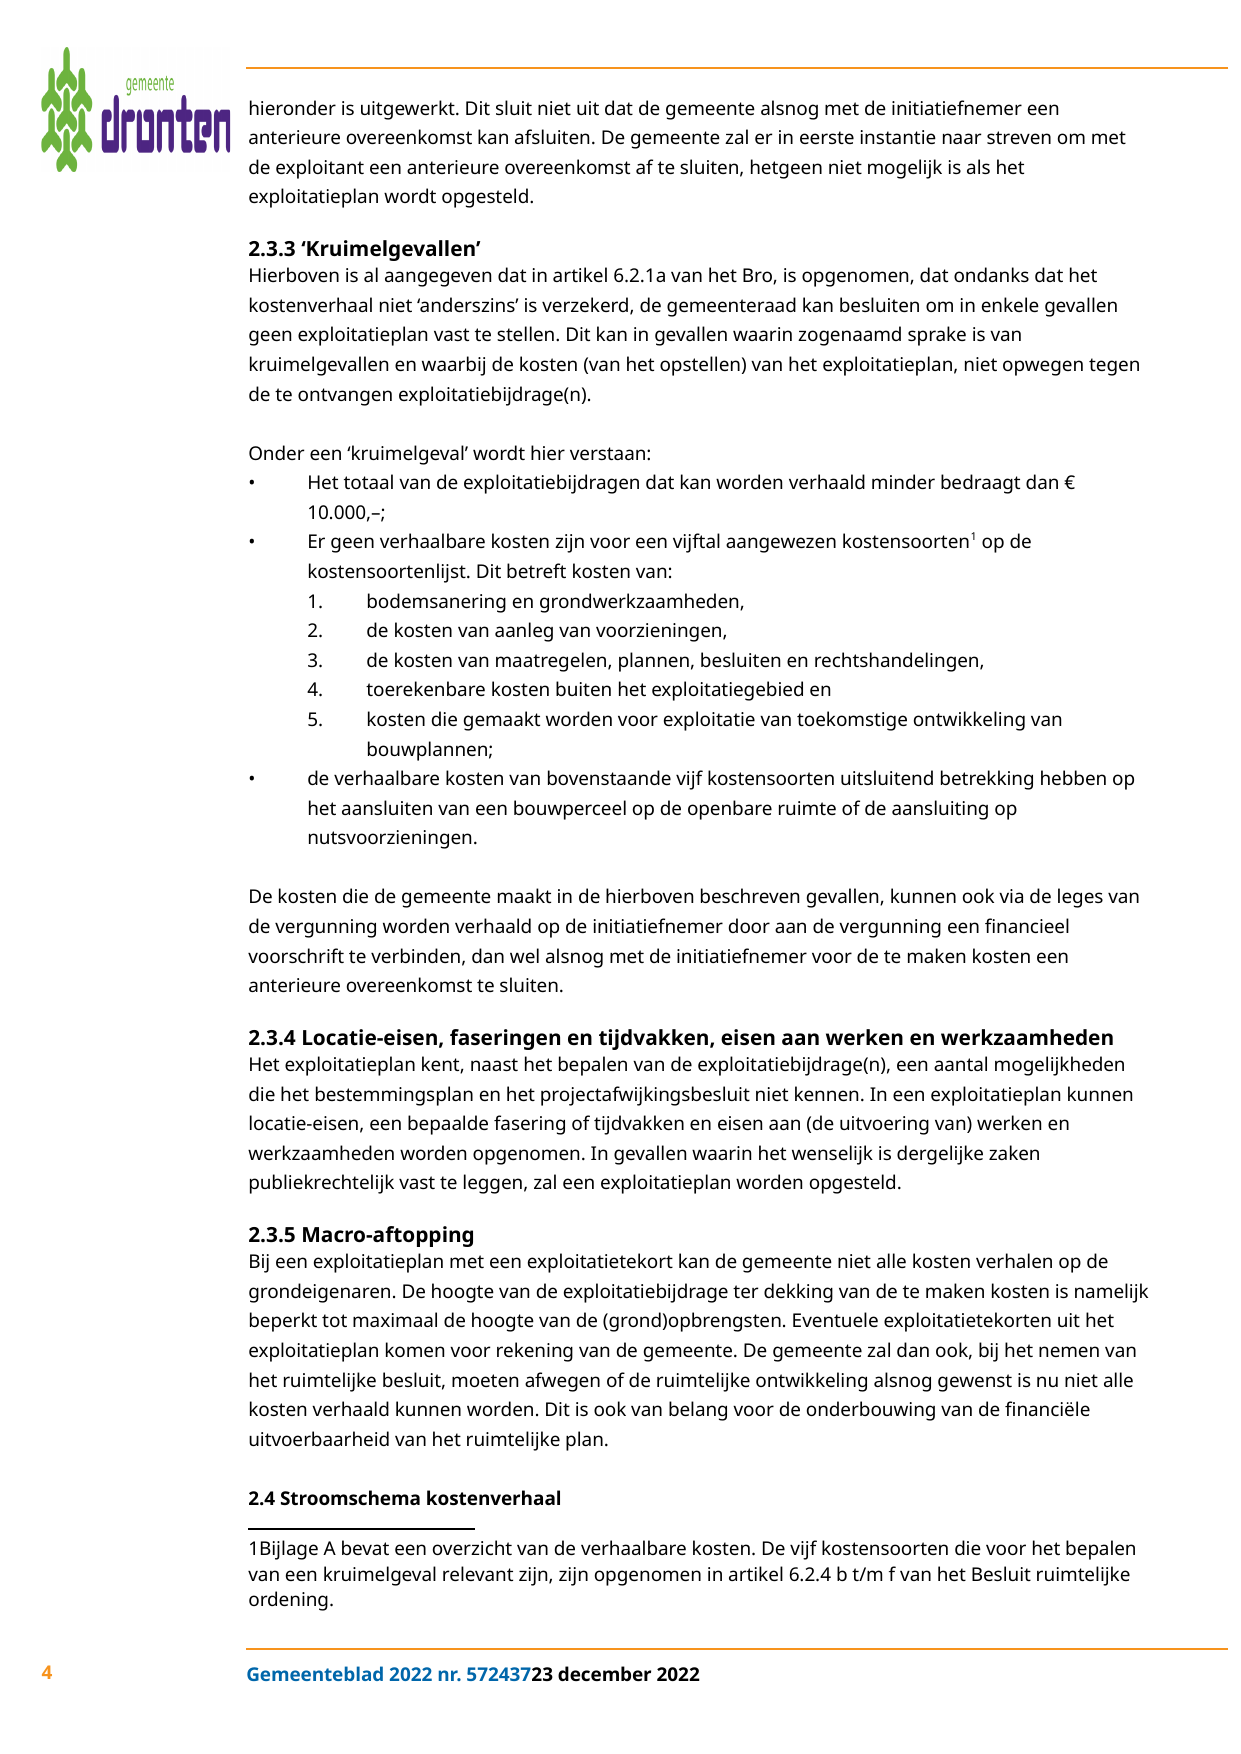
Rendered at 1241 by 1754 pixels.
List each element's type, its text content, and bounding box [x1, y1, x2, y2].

text 2.4 Stroomschema kostenverhaal [248, 1485, 1152, 1511]
text De kosten die de gemeente maakt in de hierboven beschreven gevallen, kunnen ook via de leges van de vergunning worden verhaald op de initiatiefnemer door aan de vergunning een financieel voorschrift te verbinden, dan wel alsnog met de initiatiefnemer voor de te maken kosten een anterieure overeenkomst te sluiten. [248, 884, 1152, 998]
text Bij een exploitatieplan met een exploitatietekort kan de gemeente niet alle kosten verhalen op de grondeigenaren. De hoogte van de exploitatiebijdrage ter dekking van de te maken kosten is namelijk beperkt tot maximaal de hoogte van de (grond)opbrengsten. Eventuele exploitatietekorten uit het exploitatieplan komen voor rekening van de gemeente. De gemeente zal dan ook, bij het nemen van het ruimtelijke besluit, moeten afwegen of de ruimtelijke ontwikkeling alsnog gewenst is nu niet alle kosten verhaald kunnen worden. Dit is ook van belang voor de onderbouwing van de financiële uitvoerbaarheid van het ruimtelijke plan. [248, 1248, 1152, 1452]
list toerekenbare kosten buiten het exploitatiegebied en [307, 677, 1152, 702]
picture [41, 47, 231, 172]
text hieronder is uitgewerkt. Dit sluit niet uit dat de gemeente alsnog met de initiatiefnemer een anterieure overeenkomst kan afsluiten. De gemeente zal er in eerste instantie naar streven om met de exploitant een anterieure overeenkomst af te sluiten, hetgeen niet mogelijk is als het exploitatieplan wordt opgesteld. [248, 95, 1152, 209]
text Hierboven is al aangegeven dat in artikel 6.2.1a van het Bro, is opgenomen, dat ondanks dat het kostenverhaal niet ‘anderszins’ is verzekerd, de gemeenteraad kan besluiten om in enkele gevallen geen exploitatieplan vast te stellen. Dit kan in gevallen waarin zogenaamd sprake is van kruimelgevallen en waarbij de kosten (van het opstellen) van het exploitatieplan, niet opwegen tegen de te ontvangen exploitatiebijdrage(n). [248, 262, 1152, 406]
list kosten die gemaakt worden voor exploitatie van toekomstige ontwikkeling van bouwplannen; [307, 706, 1152, 761]
text Onder een ‘kruimelgeval’ wordt hier verstaan: [248, 440, 1152, 466]
text 2.3.5 Macro-aftopping [248, 1220, 1152, 1248]
list de verhaalbare kosten van bovenstaande vijf kostensoorten uitsluitend betrekking hebben op het aansluiten van een bouwperceel op de openbare ruimte of de aansluiting op nutsvoorzieningen. [248, 765, 1152, 850]
list de kosten van aanleg van voorzieningen, [307, 617, 1152, 643]
list Er geen verhaalbare kosten zijn voor een vijftal aangewezen kostensoorten op de kostensoortenlijst. Dit betreft kosten van: [248, 529, 1152, 584]
text 2.3.3 ‘Kruimelgevallen’ [248, 234, 1152, 262]
list de kosten van maatregelen, plannen, besluiten en rechtshandelingen, [307, 647, 1152, 673]
list Het totaal van de exploitatiebijdragen dat kan worden verhaald minder bedraagt dan € 10.000,–; [248, 469, 1152, 525]
list bodemsanering en grondwerkzaamheden, [307, 588, 1152, 613]
list Bijlage A bevat een overzicht van de verhaalbare kosten. De vijf kostensoorten die voor het bepalen van een kruimelgeval relevant zijn, zijn opgenomen in artikel 6.2.4 b t/m f van het Besluit ruimtelijke ordening. [248, 1535, 1152, 1612]
text 2.3.4 Locatie-eisen, faseringen en tijdvakken, eisen aan werken en werkzaamheden [248, 1023, 1152, 1051]
text Het exploitatieplan kent, naast het bepalen van de exploitatiebijdrage(n), een aantal mogelijkheden die het bestemmingsplan en het projectafwijkingsbesluit niet kennen. In een exploitatieplan kunnen locatie-eisen, een bepaalde fasering of tijdvakken en eisen aan (de uitvoering van) werken en werkzaamheden worden opgenomen. In gevallen waarin het wenselijk is dergelijke zaken publiekrechtelijk vast te leggen, zal een exploitatieplan worden opgesteld. [248, 1051, 1152, 1195]
